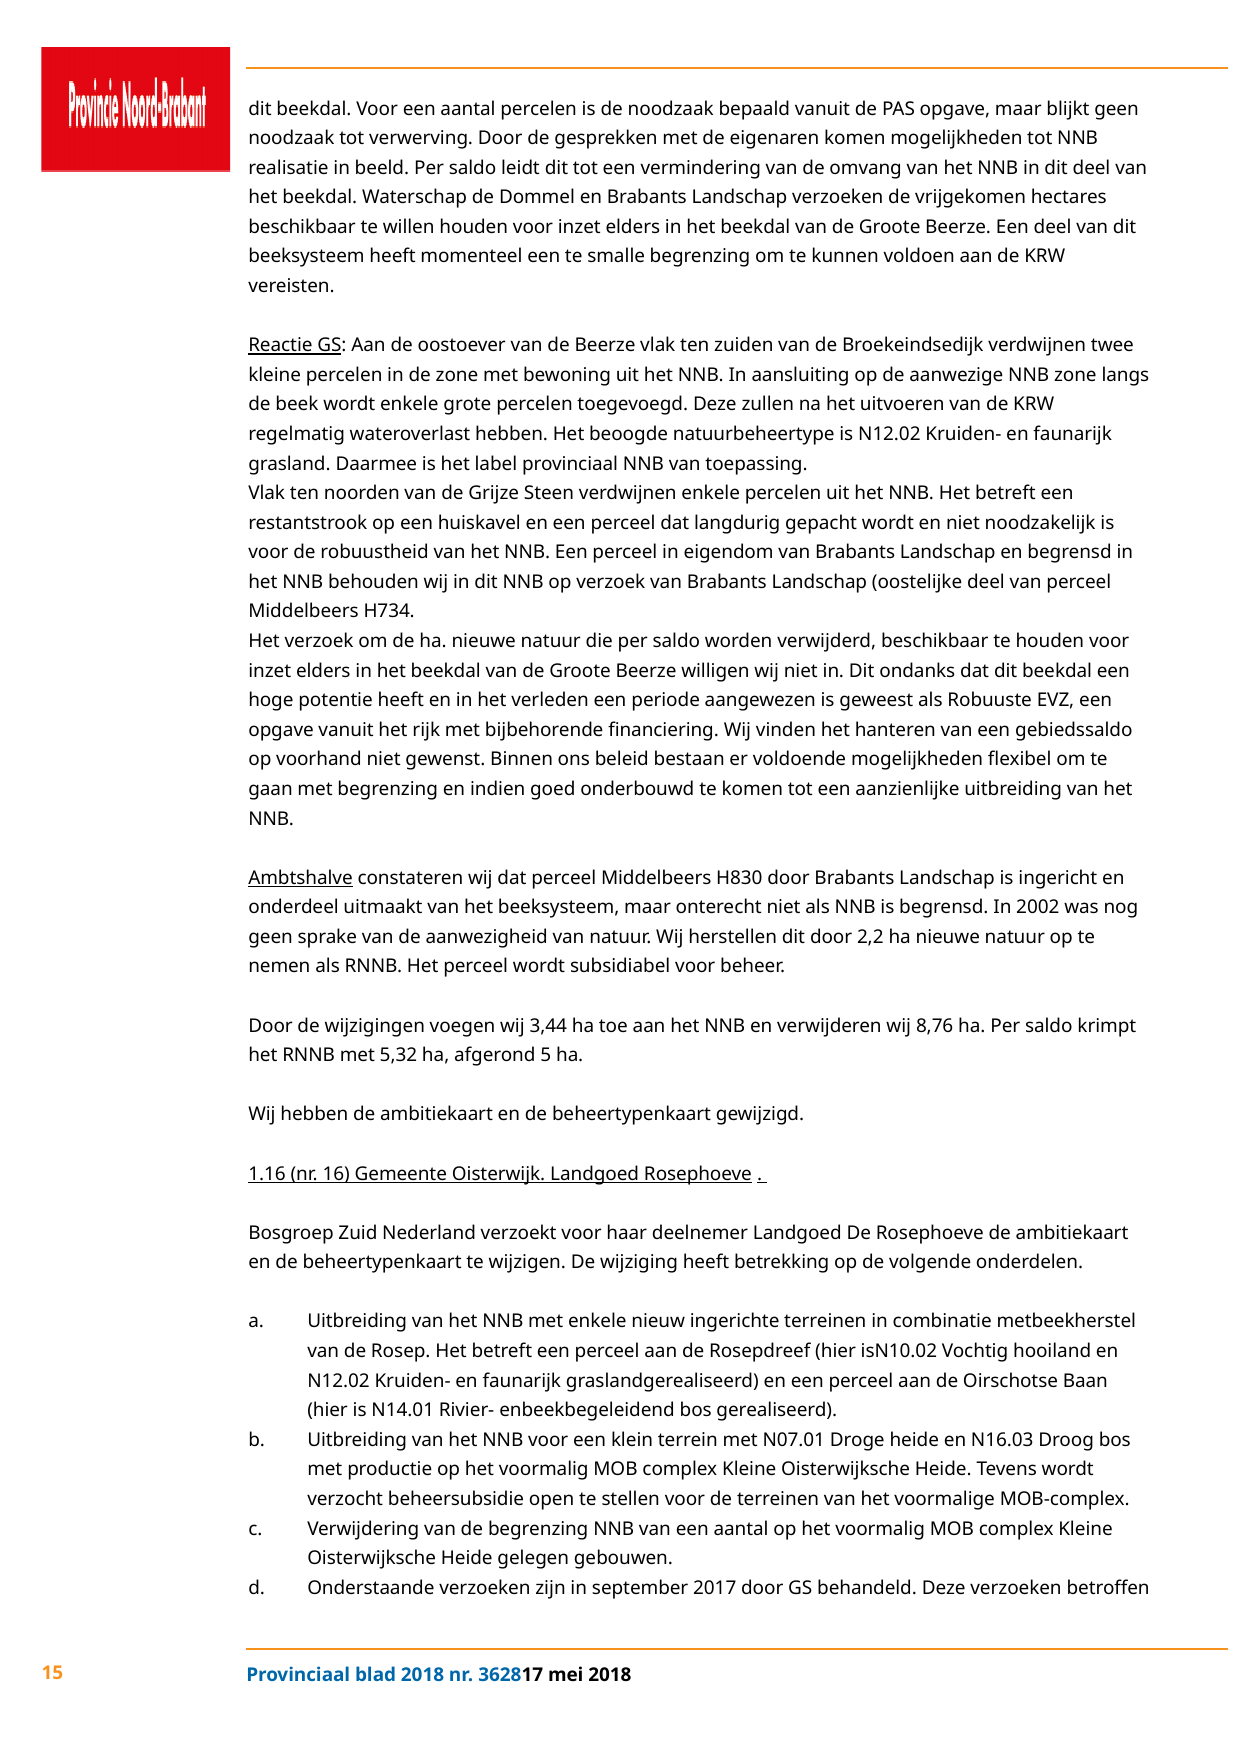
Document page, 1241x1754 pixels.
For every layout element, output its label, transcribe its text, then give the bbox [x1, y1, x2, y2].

text Ambtshalve constateren wij dat perceel Middelbeers H830 door Brabants Landschap is ingericht en onderdeel uitmaakt van het beeksysteem, maar onterecht niet als NNB is begrensd. In 2002 was nog geen sprake van de aanwezigheid van natuur. Wij herstellen dit door 2,2 ha nieuwe natuur op te nemen als RNNB. Het perceel wordt subsidiabel voor beheer. [248, 864, 1152, 978]
list Verwijdering van de begrenzing NNB van een aantal op het voormalig MOB complex Kleine Oisterwijksche Heide gelegen gebouwen. [248, 1515, 1152, 1570]
text Bosgroep Zuid Nederland verzoekt voor haar deelnemer Landgoed De Rosephoeve de ambitiekaart en de beheertypenkaart te wijzigen. De wijziging heeft betrekking op de volgende onderdelen. [248, 1219, 1152, 1274]
text Door de wijzigingen voegen wij 3,44 ha toe aan het NNB en verwijderen wij 8,76 ha. Per saldo krimpt het RNNB met 5,32 ha, afgerond 5 ha. [248, 1012, 1152, 1067]
text Vlak ten noorden van de Grijze Steen verdwijnen enkele percelen uit het NNB. Het betreft een restantstrook op een huiskavel en een perceel dat langdurig gepacht wordt en niet noodzakelijk is voor de robuustheid van het NNB. Een perceel in eigendom van Brabants Landschap en begrensd in het NNB behouden wij in dit NNB op verzoek van Brabants Landschap (oostelijke deel van perceel Middelbeers H734. [248, 479, 1152, 623]
list Uitbreiding van het NNB voor een klein terrein met N07.01 Droge heide en N16.03 Droog bos met productie op het voormalig MOB complex Kleine Oisterwijksche Heide. Tevens wordt verzocht beheersubsidie open te stellen voor de terreinen van het voormalige MOB-complex. [248, 1426, 1152, 1511]
list Uitbreiding van het NNB met enkele nieuw ingerichte terreinen in combinatie metbeekherstel van de Rosep. Het betreft een perceel aan de Rosepdreef (hier isN10.02 Vochtig hooiland en N12.02 Kruiden- en faunarijk graslandgerealiseerd) en een perceel aan de Oirschotse Baan (hier is N14.01 Rivier- enbeekbegeleidend bos gerealiseerd). [248, 1308, 1152, 1422]
text Wij hebben de ambitiekaart en de beheertypenkaart gewijzigd. [248, 1101, 1152, 1126]
text 1.16 (nr. 16) Gemeente Oisterwijk. Landgoed Rosephoeve . [248, 1160, 1152, 1186]
text Reactie GS: Aan de oostoever van de Beerze vlak ten zuiden van de Broekeindsedijk verdwijnen twee kleine percelen in de zone met bewoning uit het NNB. In aansluiting op de aanwezige NNB zone langs de beek wordt enkele grote percelen toegevoegd. Deze zullen na het uitvoeren van de KRW regelmatig wateroverlast hebben. Het beoogde natuurbeheertype is N12.02 Kruiden- en faunarijk grasland. Daarmee is het label provinciaal NNB van toepassing. [248, 331, 1152, 476]
picture [41, 47, 231, 172]
text dit beekdal. Voor een aantal percelen is de noodzaak bepaald vanuit de PAS opgave, maar blijkt geen noodzaak tot verwerving. Door de gesprekken met de eigenaren komen mogelijkheden tot NNB realisatie in beeld. Per saldo leidt dit tot een vermindering van de omvang van het NNB in dit deel van het beekdal. Waterschap de Dommel en Brabants Landschap verzoeken de vrijgekomen hectares beschikbaar te willen houden voor inzet elders in het beekdal van de Groote Beerze. Een deel van dit beeksysteem heeft momenteel een te smalle begrenzing om te kunnen voldoen aan de KRW vereisten. [248, 95, 1152, 298]
list Onderstaande verzoeken zijn in september 2017 door GS behandeld. Deze verzoeken betroffen [248, 1574, 1152, 1600]
text Het verzoek om de ha. nieuwe natuur die per saldo worden verwijderd, beschikbaar te houden voor inzet elders in het beekdal van de Groote Beerze willigen wij niet in. Dit ondanks dat dit beekdal een hoge potentie heeft en in het verleden een periode aangewezen is geweest als Robuuste EVZ, een opgave vanuit het rijk met bijbehorende financiering. Wij vinden het hanteren van een gebiedssaldo op voorhand niet gewenst. Binnen ons beleid bestaan er voldoende mogelijkheden flexibel om te gaan met begrenzing en indien goed onderbouwd te komen tot een aanzienlijke uitbreiding van het NNB. [248, 627, 1152, 831]
